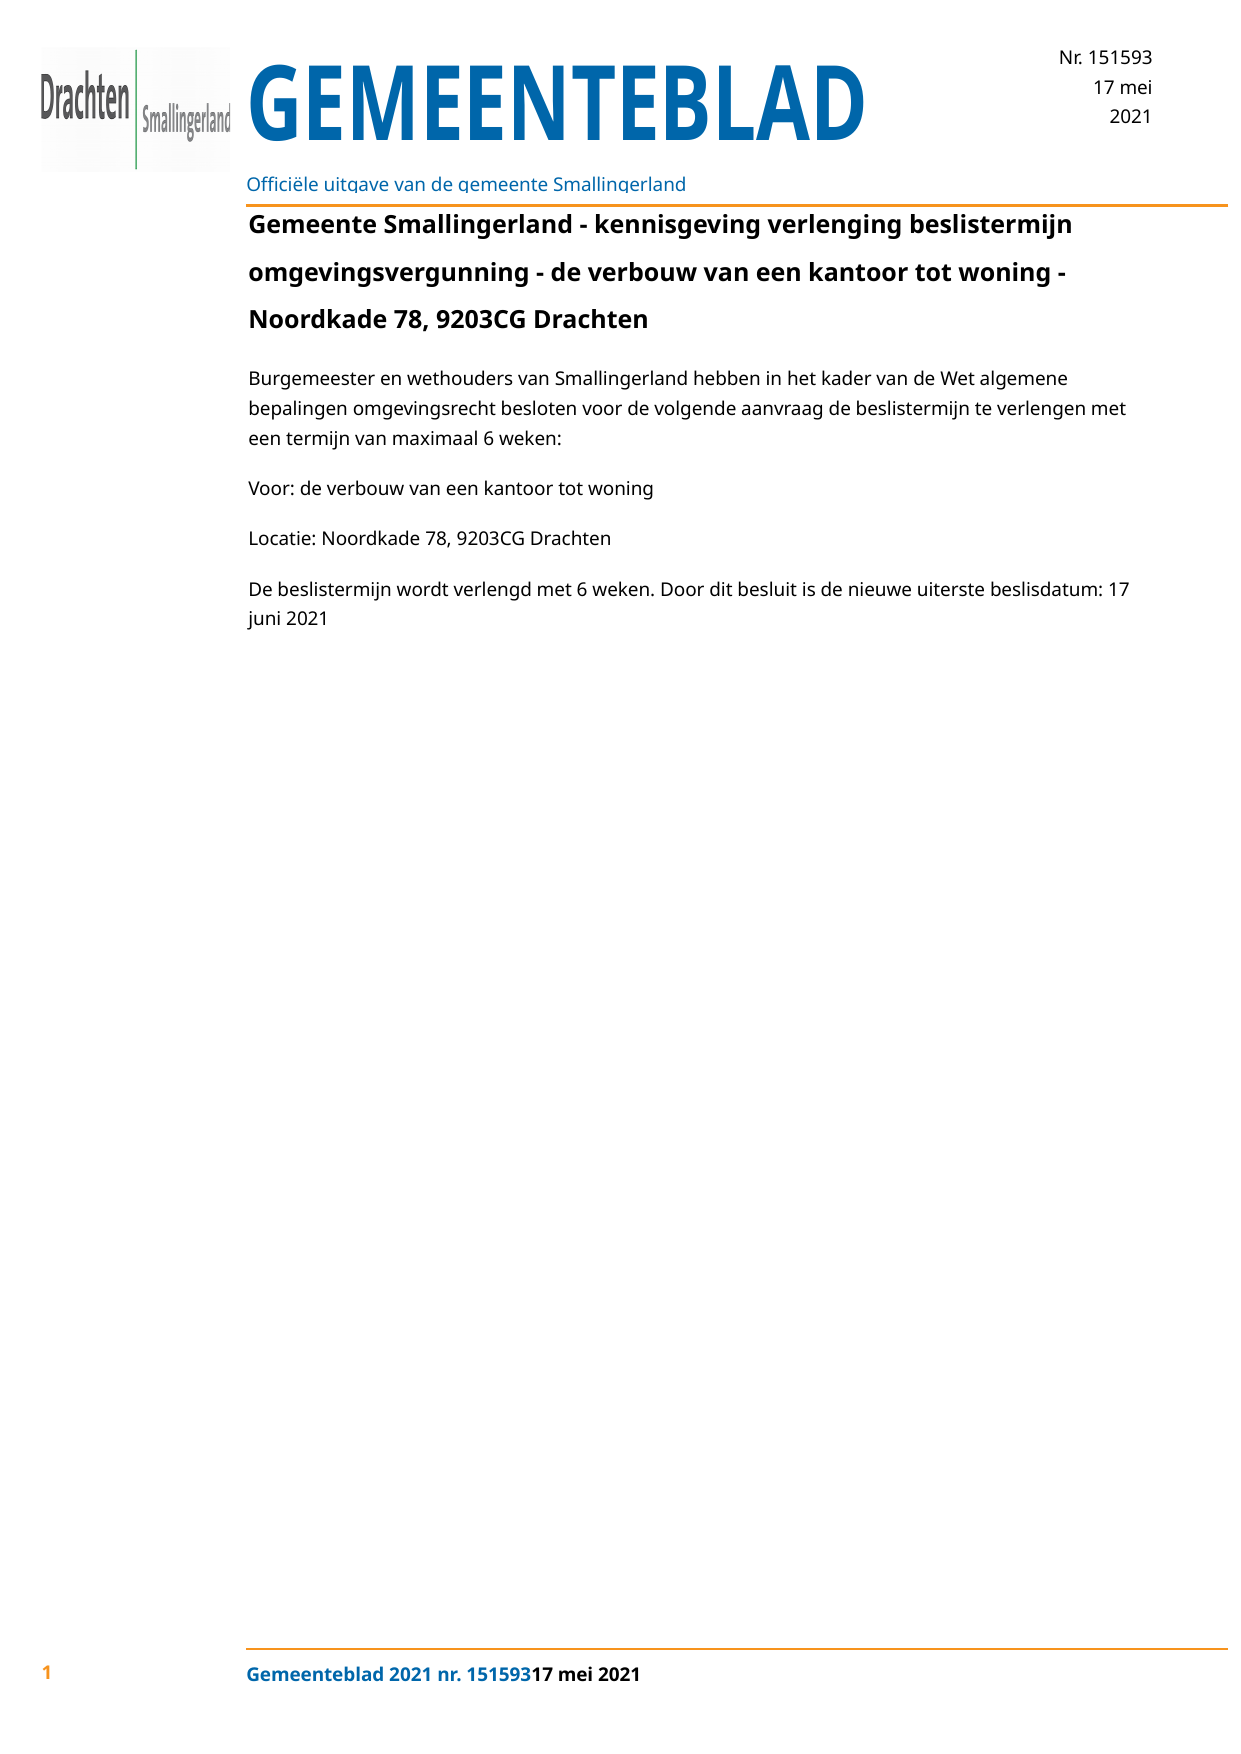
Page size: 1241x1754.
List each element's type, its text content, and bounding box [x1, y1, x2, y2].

text Gemeente Smallingerland - kennisgeving verlenging beslistermijn omgevingsvergunning - de verbouw van een kantoor tot woning - Noordkade 78, 9203CG Drachten [248, 207, 1152, 336]
picture [41, 47, 231, 172]
text Burgemeester en wethouders van Smallingerland hebben in het kader van de Wet algemene bepalingen omgevingsrecht besloten voor de volgende aanvraag de beslistermijn te verlengen met een termijn van maximaal 6 weken: [248, 366, 1152, 450]
text Voor: de verbouw van een kantoor tot woning [248, 475, 1152, 501]
text Locatie: Noordkade 78, 9203CG Drachten [248, 526, 1152, 551]
text De beslistermijn wordt verlengd met 6 weken. Door dit besluit is de nieuwe uiterste beslisdatum: 17 juni 2021 [248, 576, 1152, 631]
